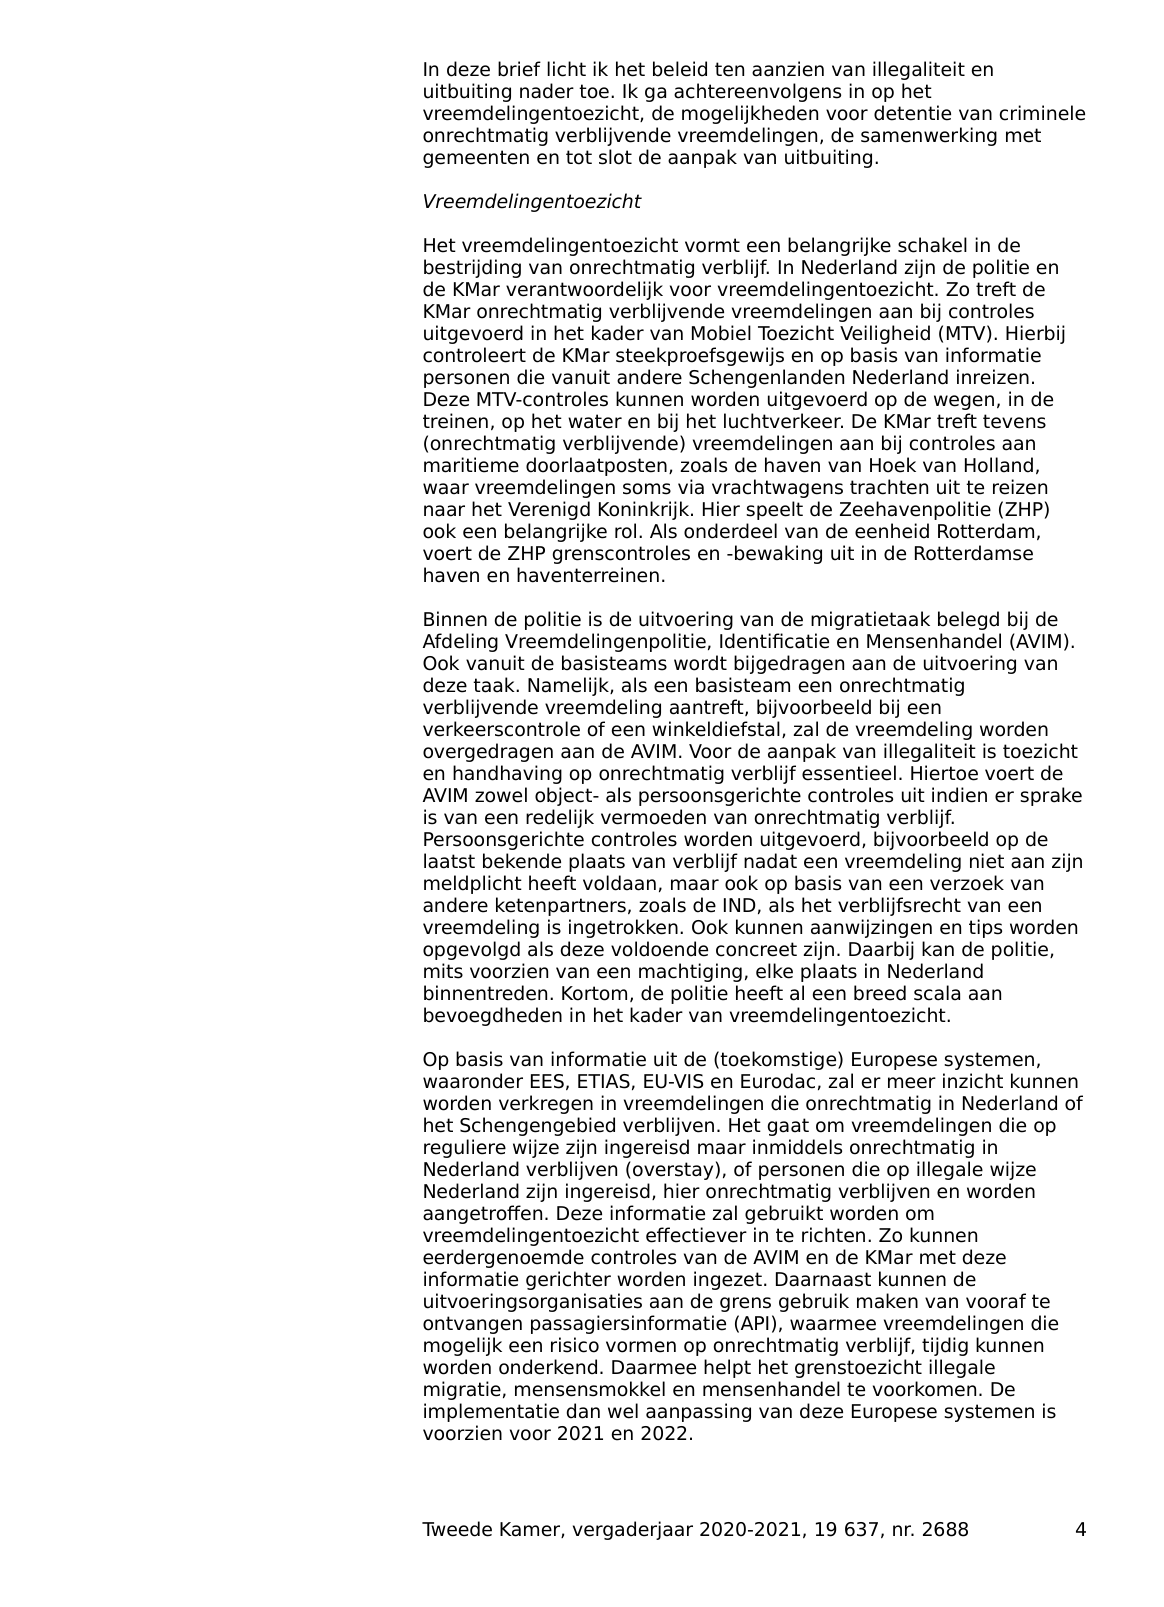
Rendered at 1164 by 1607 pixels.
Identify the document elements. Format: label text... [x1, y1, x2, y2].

text In deze brief licht ik het beleid ten aanzien van illegaliteit en uitbuiting nader toe. Ik ga achtereenvolgens in op het vreemdelingentoezicht, de mogelijkheden voor detentie van criminele onrechtmatig verblijvende vreemdelingen, de samenwerking met gemeenten en tot slot de aanpak van uitbuiting. [422, 59, 1087, 169]
text Binnen de politie is de uitvoering van de migratietaak belegd bij de Afdeling Vreemdelingenpolitie, Identificatie en Mensenhandel (AVIM). Ook vanuit de basisteams wordt bijgedragen aan de uitvoering van deze taak. Namelijk, als een basisteam een onrechtmatig verblijvende vreemdeling aantreft, bijvoorbeeld bij een verkeerscontrole of een winkeldiefstal, zal de vreemdeling worden overgedragen aan de AVIM. Voor de aanpak van illegaliteit is toezicht en handhaving op onrechtmatig verblijf essentieel. Hiertoe voert de AVIM zowel object- als persoonsgerichte controles uit indien er sprake is van een redelijk vermoeden van onrechtmatig verblijf. Persoonsgerichte controles worden uitgevoerd, bijvoorbeeld op de laatst bekende plaats van verblijf nadat een vreemdeling niet aan zijn meldplicht heeft voldaan, maar ook op basis van een verzoek van andere ketenpartners, zoals de IND, als het verblijfsrecht van een vreemdeling is ingetrokken. Ook kunnen aanwijzingen en tips worden opgevolgd als deze voldoende concreet zijn. Daarbij kan de politie, mits voorzien van een machtiging, elke plaats in Nederland binnentreden. Kortom, de politie heeft al een breed scala aan bevoegdheden in het kader van vreemdelingentoezicht. [422, 609, 1087, 1027]
text Het vreemdelingentoezicht vormt een belangrijke schakel in de bestrijding van onrechtmatig verblijf. In Nederland zijn de politie en de KMar verantwoordelijk voor vreemdelingentoezicht. Zo treft de KMar onrechtmatig verblijvende vreemdelingen aan bij controles uitgevoerd in het kader van Mobiel Toezicht Veiligheid (MTV). Hierbij controleert de KMar steekproefsgewijs en op basis van informatie personen die vanuit andere Schengenlanden Nederland inreizen. Deze MTV-controles kunnen worden uitgevoerd op de wegen, in de treinen, op het water en bij het luchtverkeer. De KMar treft tevens (onrechtmatig verblijvende) vreemdelingen aan bij controles aan maritieme doorlaatposten, zoals de haven van Hoek van Holland, waar vreemdelingen soms via vrachtwagens trachten uit te reizen naar het Verenigd Koninkrijk. Hier speelt de Zeehavenpolitie (ZHP) ook een belangrijke rol. Als onderdeel van de eenheid Rotterdam, voert de ZHP grenscontroles en -bewaking uit in de Rotterdamse haven en haventerreinen. [422, 235, 1087, 587]
subtitle Vreemdelingentoezicht [422, 191, 1087, 213]
text Op basis van informatie uit de (toekomstige) Europese systemen, waaronder EES, ETIAS, EU-VIS en Eurodac, zal er meer inzicht kunnen worden verkregen in vreemdelingen die onrechtmatig in Nederland of het Schengengebied verblijven. Het gaat om vreemdelingen die op reguliere wijze zijn ingereisd maar inmiddels onrechtmatig in Nederland verblijven (overstay), of personen die op illegale wijze Nederland zijn ingereisd, hier onrechtmatig verblijven en worden aangetroffen. Deze informatie zal gebruikt worden om vreemdelingentoezicht effectiever in te richten. Zo kunnen eerdergenoemde controles van de AVIM en de KMar met deze informatie gerichter worden ingezet. Daarnaast kunnen de uitvoeringsorganisaties aan de grens gebruik maken van vooraf te ontvangen passagiersinformatie (API), waarmee vreemdelingen die mogelijk een risico vormen op onrechtmatig verblijf, tijdig kunnen worden onderkend. Daarmee helpt het grenstoezicht illegale migratie, mensensmokkel en mensenhandel te voorkomen. De implementatie dan wel aanpassing van deze Europese systemen is voorzien voor 2021 en 2022. [422, 1049, 1087, 1444]
